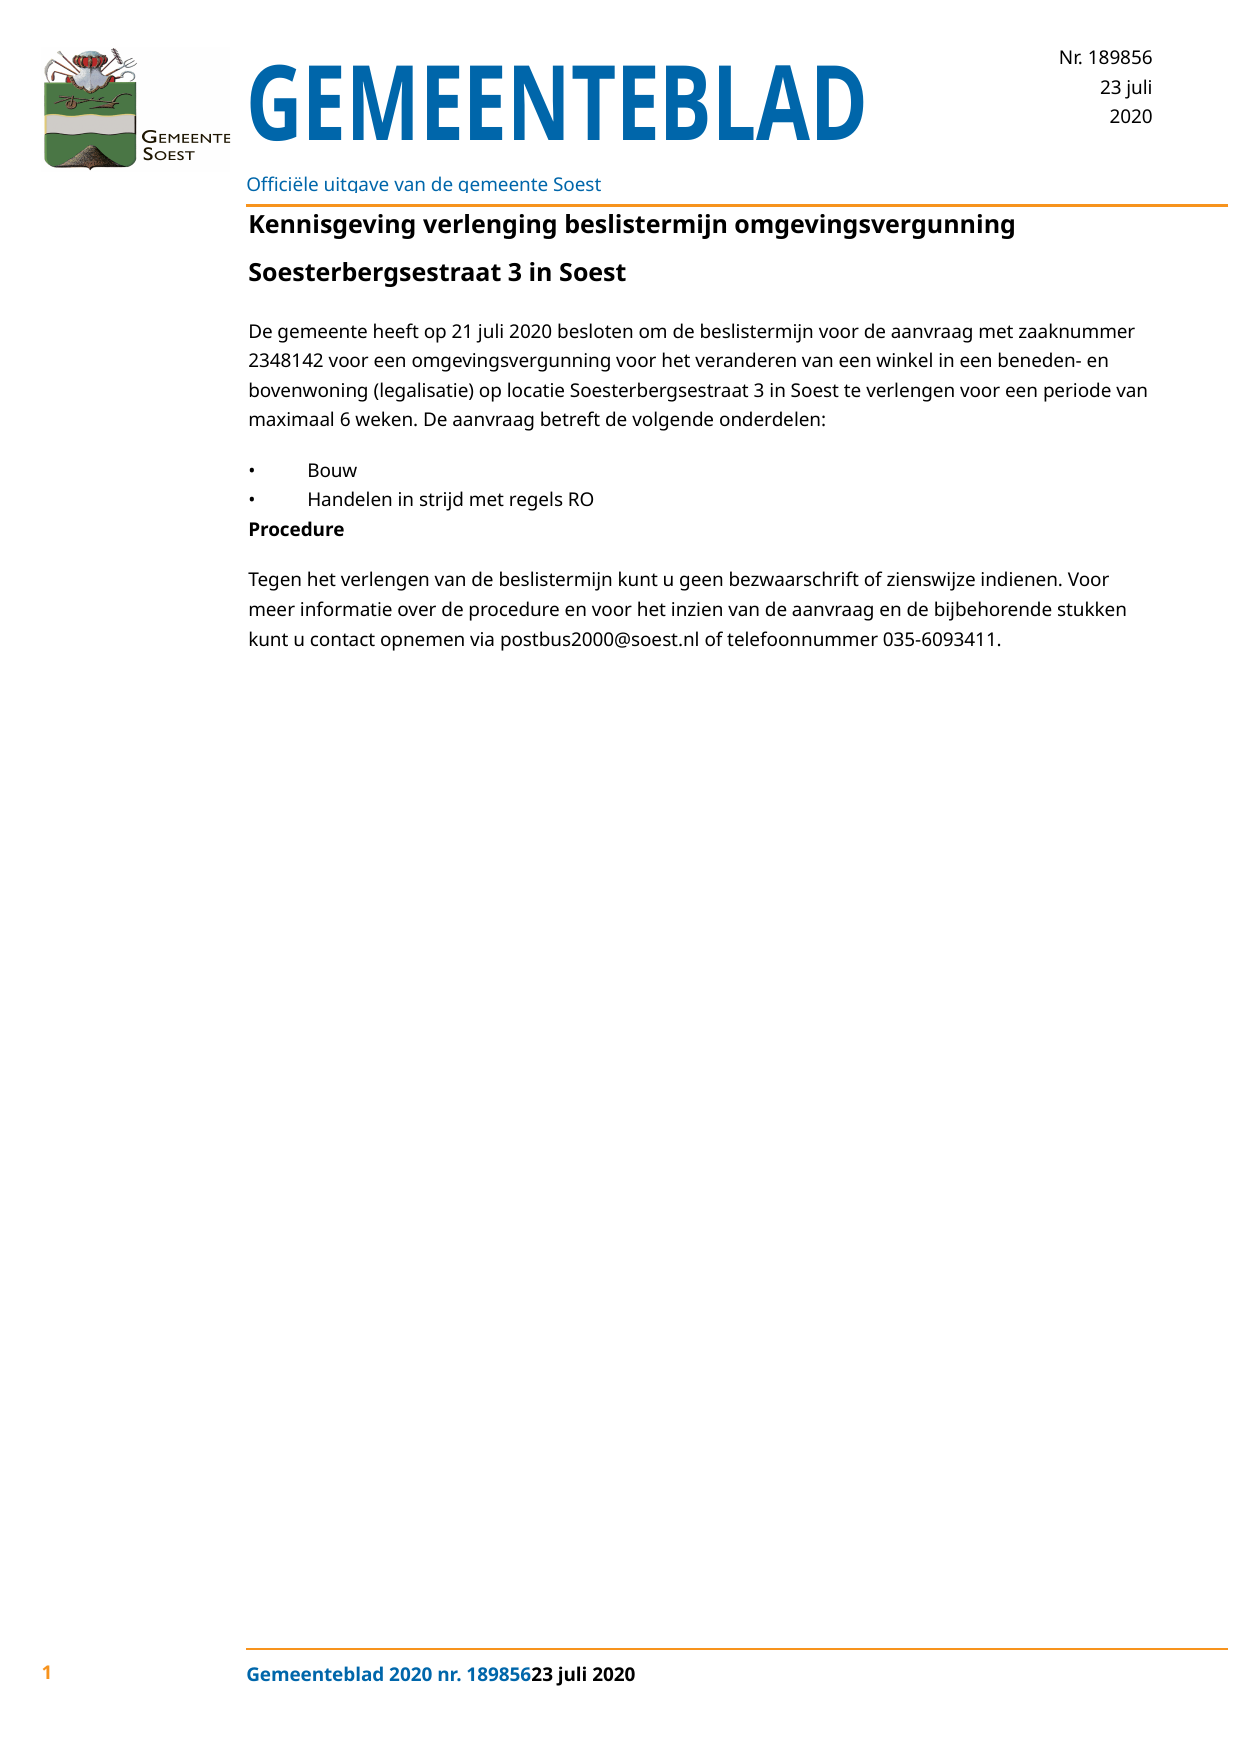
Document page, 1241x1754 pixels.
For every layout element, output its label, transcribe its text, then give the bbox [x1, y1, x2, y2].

text Tegen het verlengen van de beslistermijn kunt u geen bezwaarschrift of zienswijze indienen. Voor meer informatie over de procedure en voor het inzien van de aanvraag en de bijbehorende stukken kunt u contact opnemen via postbus2000@soest.nl of telefoonnummer 035-6093411. [248, 567, 1152, 652]
list Bouw [248, 457, 1152, 483]
text De gemeente heeft op 21 juli 2020 besloten om de beslistermijn voor de aanvraag met zaaknummer 2348142 voor een omgevingsvergunning voor het veranderen van een winkel in een beneden- en bovenwoning (legalisatie) op locatie Soesterbergsestraat 3 in Soest te verlengen voor een periode van maximaal 6 weken. De aanvraag betreft de volgende onderdelen: [248, 318, 1152, 432]
picture [41, 47, 231, 172]
list Handelen in strijd met regels RO [248, 487, 1152, 512]
text Procedure [248, 516, 1152, 542]
text Kennisgeving verlenging beslistermijn omgevingsvergunning Soesterbergsestraat 3 in Soest [248, 207, 1152, 288]
